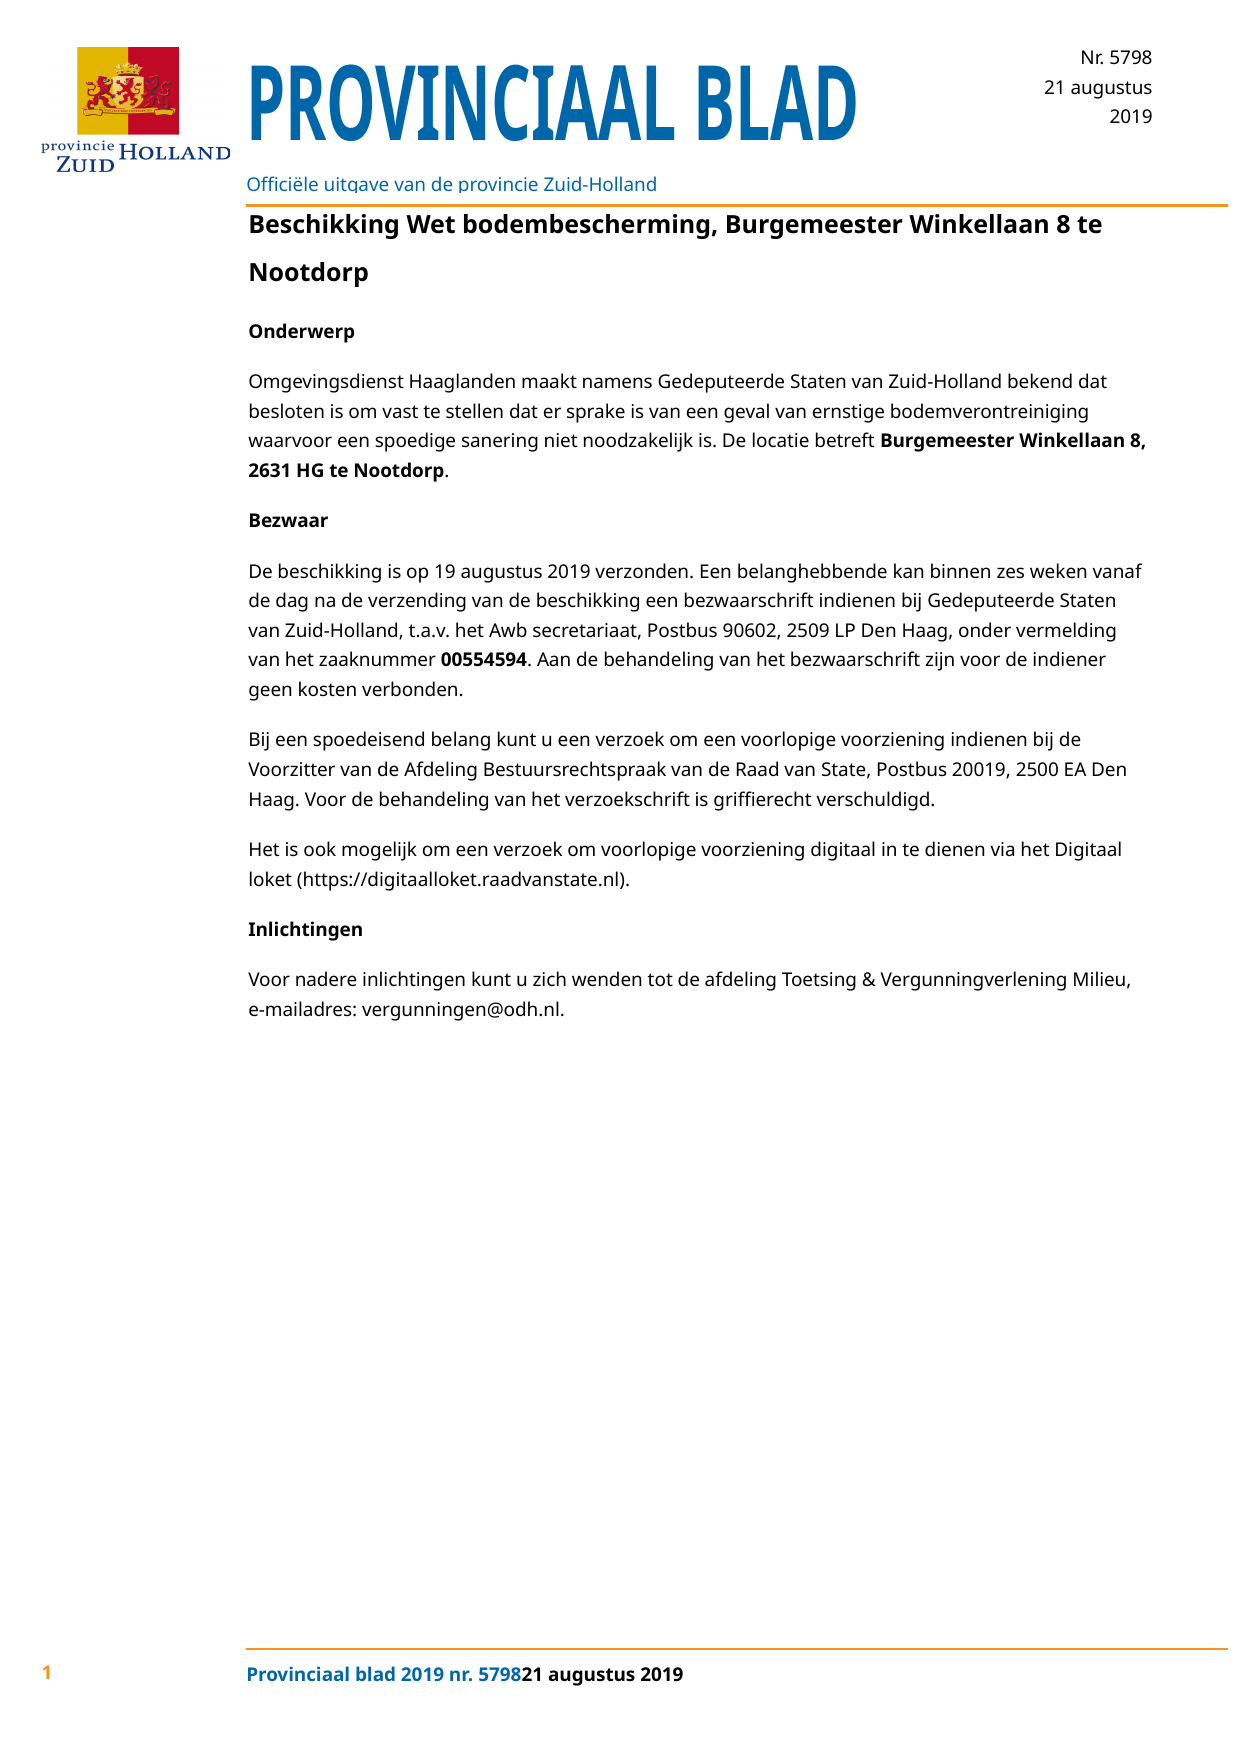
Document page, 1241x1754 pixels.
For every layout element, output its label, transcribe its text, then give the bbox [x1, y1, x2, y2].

text Inlichtingen [248, 916, 1152, 942]
text De beschikking is op 19 augustus 2019 verzonden. Een belanghebbende kan binnen zes weken vanaf de dag na de verzending van de beschikking een bezwaarschrift indienen bij Gedeputeerde Staten van Zuid-Holland, t.a.v. het Awb secretariaat, Postbus 90602, 2509 LP Den Haag, onder vermelding van het zaaknummer 00554594. Aan de behandeling van het bezwaarschrift zijn voor de indiener geen kosten verbonden. [248, 558, 1152, 702]
text Voor nadere inlichtingen kunt u zich wenden tot de afdeling Toetsing & Vergunningverlening Milieu, e-mailadres: vergunningen@odh.nl. [248, 967, 1152, 1022]
picture [41, 47, 231, 172]
text Het is ook mogelijk om een verzoek om voorlopige voorziening digitaal in te dienen via het Digitaal loket (https://digitaalloket.raadvanstate.nl). [248, 836, 1152, 892]
text Onderwerp [248, 318, 1152, 344]
text Bij een spoedeisend belang kunt u een verzoek om een voorlopige voorziening indienen bij de Voorzitter van de Afdeling Bestuursrechtspraak van de Raad van State, Postbus 20019, 2500 EA Den Haag. Voor de behandeling van het verzoekschrift is griffierecht verschuldigd. [248, 727, 1152, 812]
text Omgevingsdienst Haaglanden maakt namens Gedeputeerde Staten van Zuid-Holland bekend dat besloten is om vast te stellen dat er sprake is van een geval van ernstige bodemverontreiniging waarvoor een spoedige sanering niet noodzakelijk is. De locatie betreft Burgemeester Winkellaan 8, 2631 HG te Nootdorp. [248, 368, 1152, 483]
text Beschikking Wet bodembescherming, Burgemeester Winkellaan 8 te Nootdorp [248, 207, 1152, 288]
text Bezwaar [248, 507, 1152, 533]
